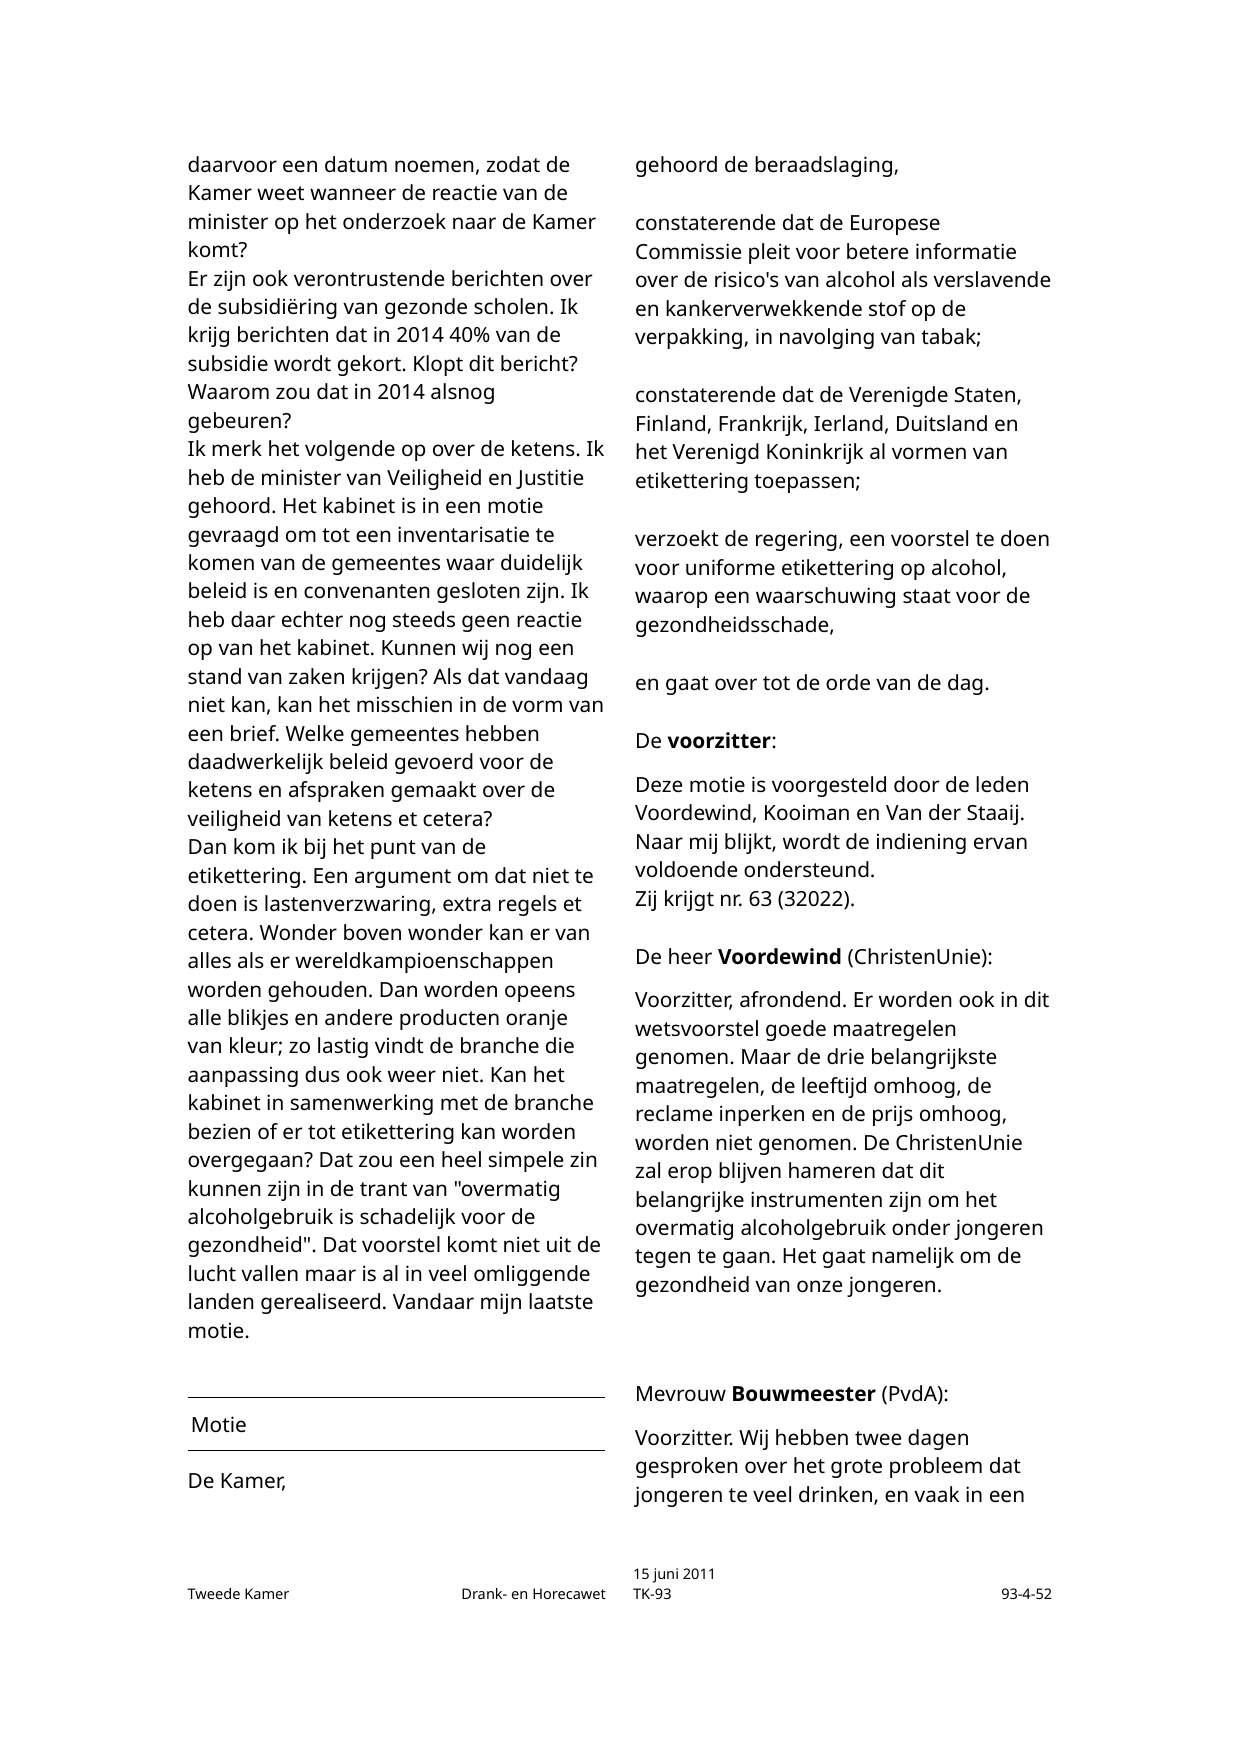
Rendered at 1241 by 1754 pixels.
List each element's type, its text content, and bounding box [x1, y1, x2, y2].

text verzoekt de regering, een voorstel te doen voor uniforme etikettering op alcohol, waarop een waarschuwing staat voor de gezondheidsschade, [635, 524, 1053, 638]
text gehoord de beraadslaging, [635, 150, 1053, 178]
subtitle Motie [187, 1398, 605, 1451]
text  [635, 1328, 1053, 1357]
text De heer Voordewind (ChristenUnie): [635, 942, 1053, 971]
text Deze motie is voorgesteld door de leden Voordewind, Kooiman en Van der Staaij. Naar mij blijkt, wordt de indiening ervan voldoende ondersteund. [635, 770, 1053, 884]
text Mevrouw Bouwmeester (PvdA): [635, 1379, 1053, 1408]
text Voorzitter. Wij hebben twee dagen gesproken over het grote probleem dat jongeren te veel drinken, en vaak in een [635, 1423, 1053, 1508]
text daarvoor een datum noemen, zodat de Kamer weet wanneer de reactie van de minister op het onderzoek naar de Kamer komt? [187, 150, 605, 264]
text Dan kom ik bij het punt van de etikettering. Een argument om dat niet te doen is lastenverzwaring, extra regels et cetera. Wonder boven wonder kan er van alles als er wereldkampioenschappen worden gehouden. Dan worden opeens alle blikjes en andere producten oranje van kleur; zo lastig vindt de branche die aanpassing dus ook weer niet. Kan het kabinet in samenwerking met de branche bezien of er tot etikettering kan worden overgegaan? Dat zou een heel simpele zin kunnen zijn in de trant van "overmatig alcoholgebruik is schadelijk voor de gezondheid". Dat voorstel komt niet uit de lucht vallen maar is al in veel omliggende landen gerealiseerd. Vandaar mijn laatste motie. [187, 832, 605, 1344]
text Ik merk het volgende op over de ketens. Ik heb de minister van Veiligheid en Justitie gehoord. Het kabinet is in een motie gevraagd om tot een inventarisatie te komen van de gemeentes waar duidelijk beleid is en convenanten gesloten zijn. Ik heb daar echter nog steeds geen reactie op van het kabinet. Kunnen wij nog een stand van zaken krijgen? Als dat vandaag niet kan, kan het misschien in de vorm van een brief. Welke gemeentes hebben daadwerkelijk beleid gevoerd voor de ketens en afspraken gemaakt over de veiligheid van ketens et cetera? [187, 434, 605, 832]
text en gaat over tot de orde van de dag. [635, 668, 1053, 697]
text De Kamer, [187, 1466, 605, 1495]
text constaterende dat de Europese Commissie pleit voor betere informatie over de risico's van alcohol als verslavende en kankerverwekkende stof op de verpakking, in navolging van tabak; [635, 208, 1053, 351]
text constaterende dat de Verenigde Staten, Finland, Frankrijk, Ierland, Duitsland en het Verenigd Koninkrijk al vormen van etikettering toepassen; [635, 381, 1053, 494]
text De voorzitter: [635, 727, 1053, 755]
text Er zijn ook verontrustende berichten over de subsidiëring van gezonde scholen. Ik krijg berichten dat in 2014 40% van de subsidie wordt gekort. Klopt dit bericht? Waarom zou dat in 2014 alsnog gebeuren? [187, 264, 605, 434]
text Voorzitter, afrondend. Er worden ook in dit wetsvoorstel goede maatregelen genomen. Maar de drie belangrijkste maatregelen, de leeftijd omhoog, de reclame inperken en de prijs omhoog, worden niet genomen. De ChristenUnie zal erop blijven hameren dat dit belangrijke instrumenten zijn om het overmatig alcoholgebruik onder jongeren tegen te gaan. Het gaat namelijk om de gezondheid van onze jongeren. [635, 986, 1053, 1298]
text Zij krijgt nr. 63 (32022). [635, 884, 1053, 912]
